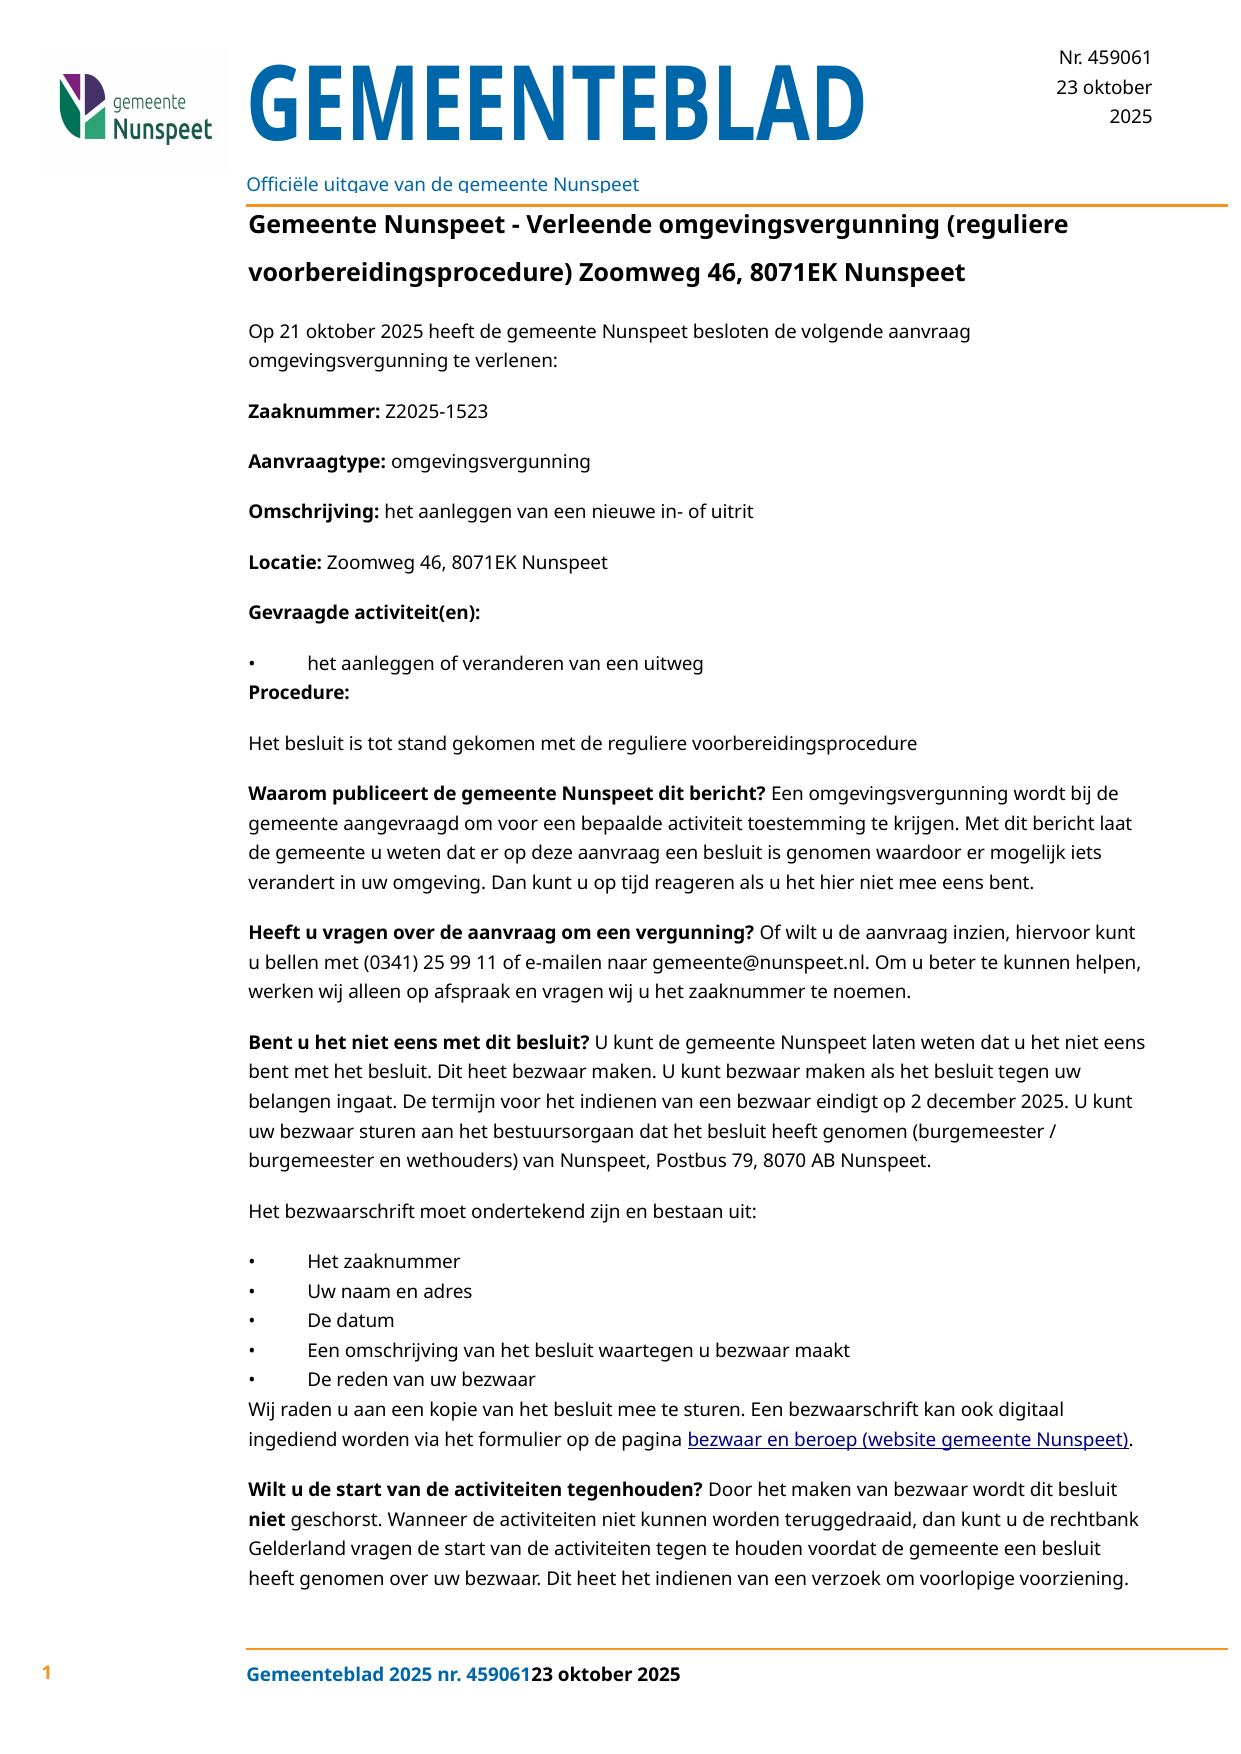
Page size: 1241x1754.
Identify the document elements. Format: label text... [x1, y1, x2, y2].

text Gevraagde activiteit(en): [248, 599, 1152, 625]
text Op 21 oktober 2025 heeft de gemeente Nunspeet besloten de volgende aanvraag omgevingsvergunning te verlenen: [248, 318, 1152, 373]
text Bent u het niet eens met dit besluit? U kunt de gemeente Nunspeet laten weten dat u het niet eens bent met het besluit. Dit heet bezwaar maken. U kunt bezwaar maken als het besluit tegen uw belangen ingaat. De termijn voor het indienen van een bezwaar eindigt op 2 december 2025. U kunt uw bezwaar sturen aan het bestuursorgaan dat het besluit heeft genomen (burgemeester / burgemeester en wethouders) van Nunspeet, Postbus 79, 8070 AB Nunspeet. [248, 1029, 1152, 1173]
text Wilt u de start van de activiteiten tegenhouden? Door het maken van bezwaar wordt dit besluit niet geschorst. Wanneer de activiteiten niet kunnen worden teruggedraaid, dan kunt u de rechtbank Gelderland vragen de start van de activiteiten tegen te houden voordat de gemeente een besluit heeft genomen over uw bezwaar. Dit heet het indienen van een verzoek om voorlopige voorziening. [248, 1476, 1152, 1591]
list De reden van uw bezwaar [248, 1367, 1152, 1392]
list De datum [248, 1307, 1152, 1333]
text Procedure: [248, 679, 1152, 705]
text Heeft u vragen over de aanvraag om een vergunning? Of wilt u de aanvraag inzien, hiervoor kunt u bellen met (0341) 25 99 11 of e-mailen naar gemeente@nunspeet.nl. Om u beter te kunnen helpen, werken wij alleen op afspraak en vragen wij u het zaaknummer te noemen. [248, 919, 1152, 1004]
text Waarom publiceert de gemeente Nunspeet dit bericht? Een omgevingsvergunning wordt bij de gemeente aangevraagd om voor een bepaalde activiteit toestemming te krijgen. Met dit bericht laat de gemeente u weten dat er op deze aanvraag een besluit is genomen waardoor er mogelijk iets verandert in uw omgeving. Dan kunt u op tijd reageren als u het hier niet mee eens bent. [248, 780, 1152, 895]
text Locatie: Zoomweg 46, 8071EK Nunspeet [248, 549, 1152, 575]
text Het bezwaarschrift moet ondertekend zijn en bestaan uit: [248, 1198, 1152, 1224]
list Een omschrijving van het besluit waartegen u bezwaar maakt [248, 1337, 1152, 1363]
text Gemeente Nunspeet - Verleende omgevingsvergunning (reguliere voorbereidingsprocedure) Zoomweg 46, 8071EK Nunspeet [248, 207, 1152, 288]
picture [41, 47, 231, 172]
text Omschrijving: het aanleggen van een nieuwe in- of uitrit [248, 499, 1152, 524]
text Wij raden u aan een kopie van het besluit mee te sturen. Een bezwaarschrift kan ook digitaal ingediend worden via het formulier op de pagina bezwaar en beroep (website gemeente Nunspeet). [248, 1396, 1152, 1452]
list Het zaaknummer [248, 1248, 1152, 1274]
text Het besluit is tot stand gekomen met de reguliere voorbereidingsprocedure [248, 730, 1152, 756]
text Aanvraagtype: omgevingsvergunning [248, 448, 1152, 474]
list het aanleggen of veranderen van een uitweg [248, 650, 1152, 676]
list Uw naam en adres [248, 1278, 1152, 1304]
text Zaaknummer: Z2025-1523 [248, 398, 1152, 424]
